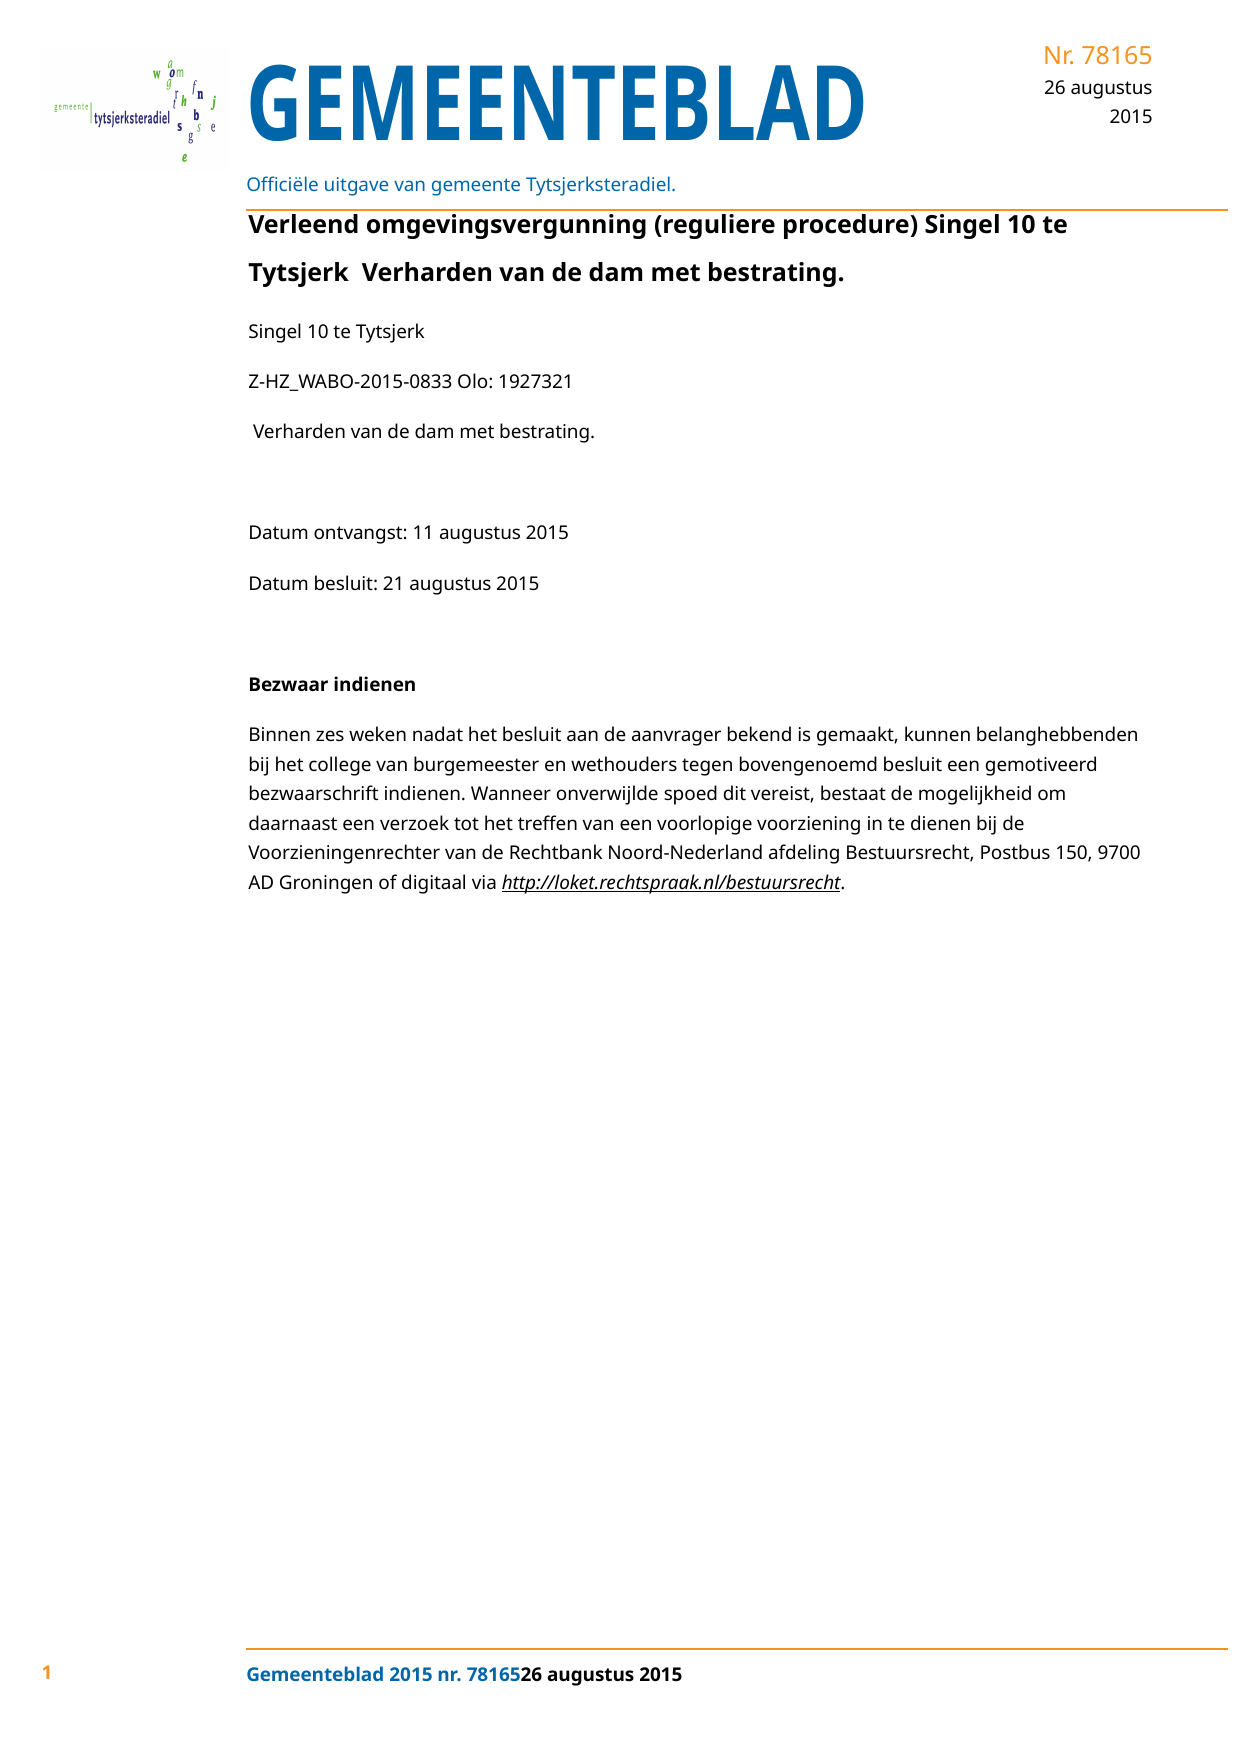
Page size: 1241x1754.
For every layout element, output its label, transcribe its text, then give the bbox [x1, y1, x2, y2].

text Z-HZ_WABO-2015-0833 Olo: 1927321 [248, 368, 1152, 394]
text Binnen zes weken nadat het besluit aan de aanvrager bekend is gemaakt, kunnen belanghebbenden bij het college van burgemeester en wethouders tegen bovengenoemd besluit een gemotiveerd bezwaarschrift indienen. Wanneer onverwijlde spoed dit vereist, bestaat de mogelijkheid om daarnaast een verzoek tot het treffen van een voorlopige voorziening in te dienen bij de Voorzieningenrechter van de Rechtbank Noord-Nederland afdeling Bestuursrecht, Postbus 150, 9700 AD Groningen of digitaal via http://loket.rechtspraak.nl/bestuursrecht. [248, 721, 1152, 895]
text Datum ontvangst: 11 augustus 2015 [248, 519, 1152, 545]
text Bezwaar indienen [248, 671, 1152, 697]
text Verharden van de dam met bestrating. [248, 419, 1152, 444]
picture [41, 47, 231, 172]
text Singel 10 te Tytsjerk [248, 318, 1152, 344]
text Verleend omgevingsvergunning (reguliere procedure) Singel 10 te Tytsjerk Verharden van de dam met bestrating. [248, 211, 1152, 288]
text Datum besluit: 21 augustus 2015 [248, 570, 1152, 596]
